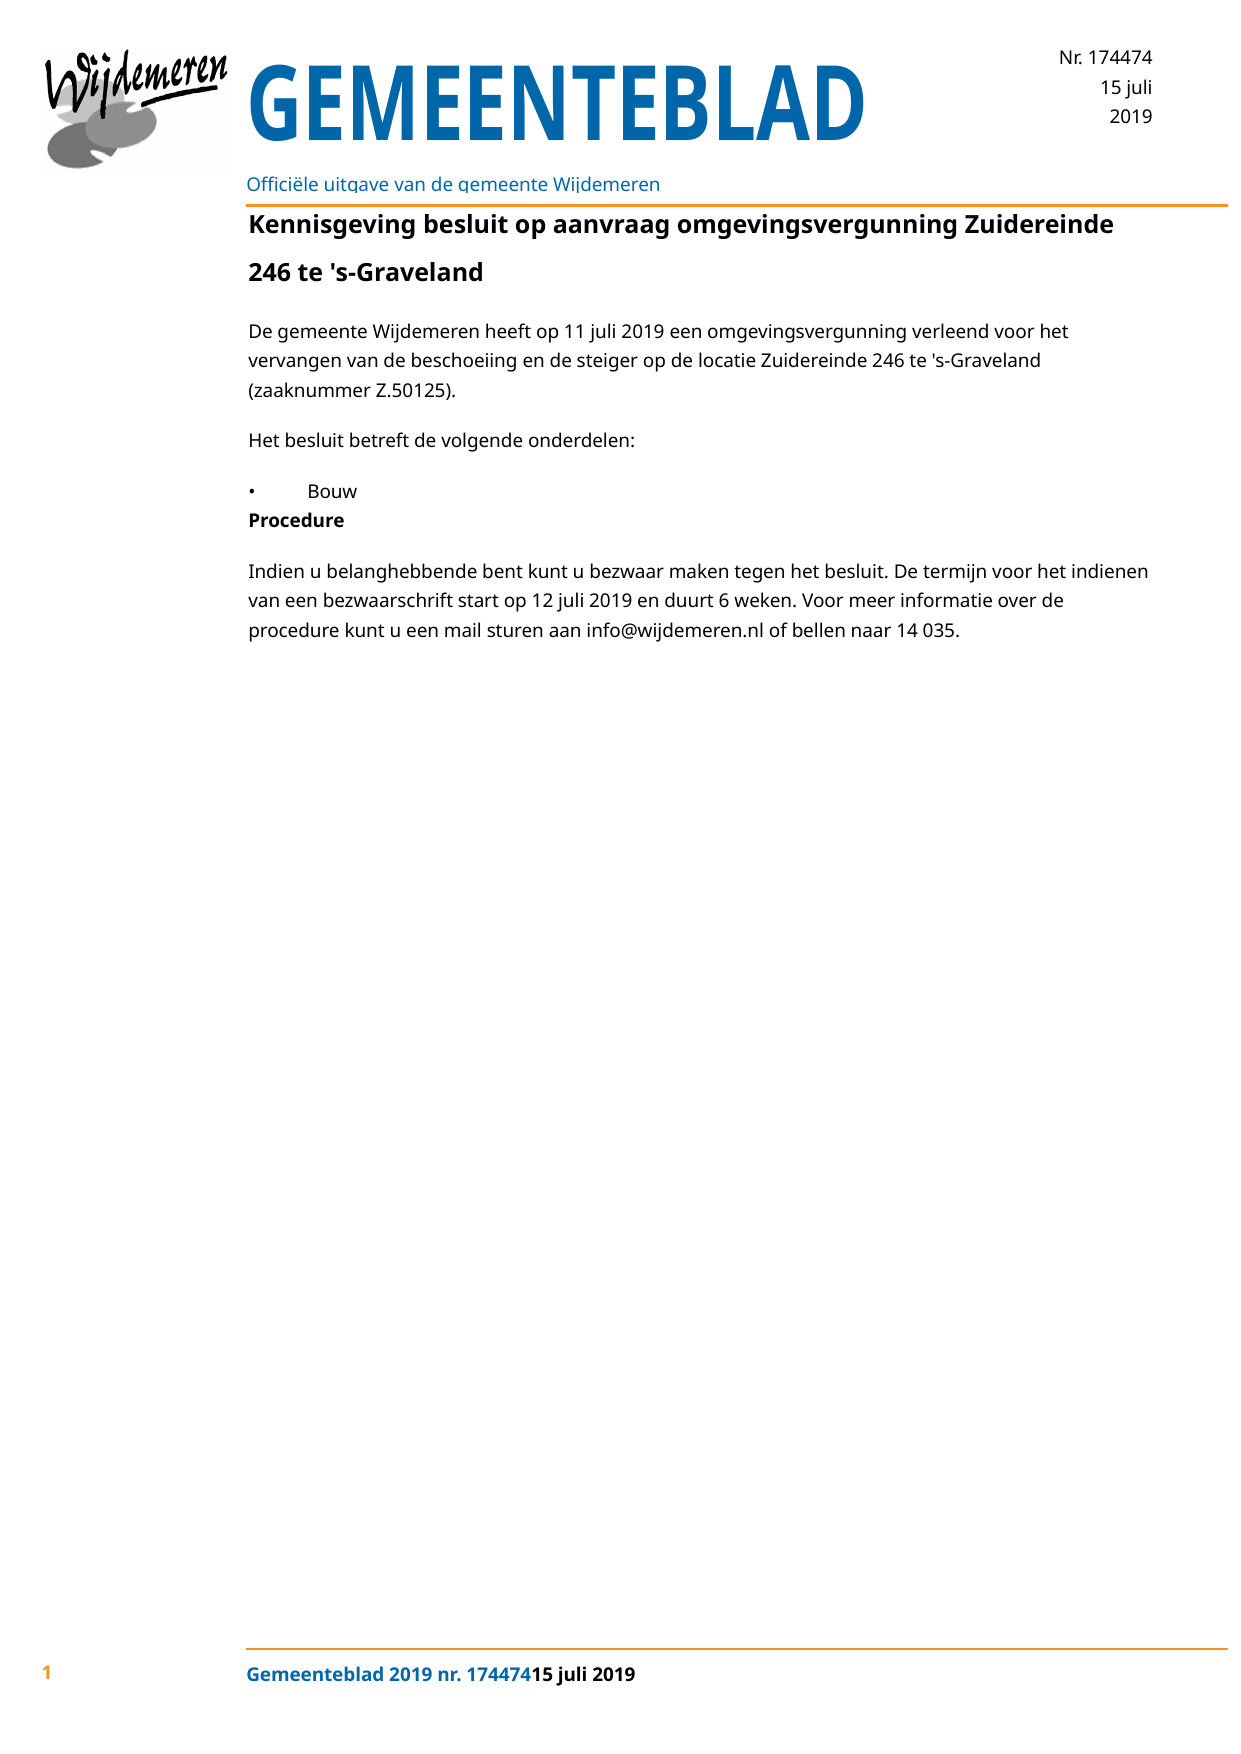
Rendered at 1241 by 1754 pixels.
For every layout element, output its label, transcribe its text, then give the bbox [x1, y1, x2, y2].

text Indien u belanghebbende bent kunt u bezwaar maken tegen het besluit. De termijn voor het indienen van een bezwaarschrift start op 12 juli 2019 en duurt 6 weken. Voor meer informatie over de procedure kunt u een mail sturen aan info@wijdemeren.nl of bellen naar 14 035. [248, 558, 1152, 643]
text De gemeente Wijdemeren heeft op 11 juli 2019 een omgevingsvergunning verleend voor het vervangen van de beschoeiing en de steiger op de locatie Zuidereinde 246 te 's-Graveland (zaaknummer Z.50125). [248, 318, 1152, 403]
text Procedure [248, 507, 1152, 533]
picture [41, 47, 231, 172]
list Bouw [248, 478, 1152, 504]
text Kennisgeving besluit op aanvraag omgevingsvergunning Zuidereinde 246 te 's-Graveland [248, 207, 1152, 288]
text Het besluit betreft de volgende onderdelen: [248, 427, 1152, 453]
